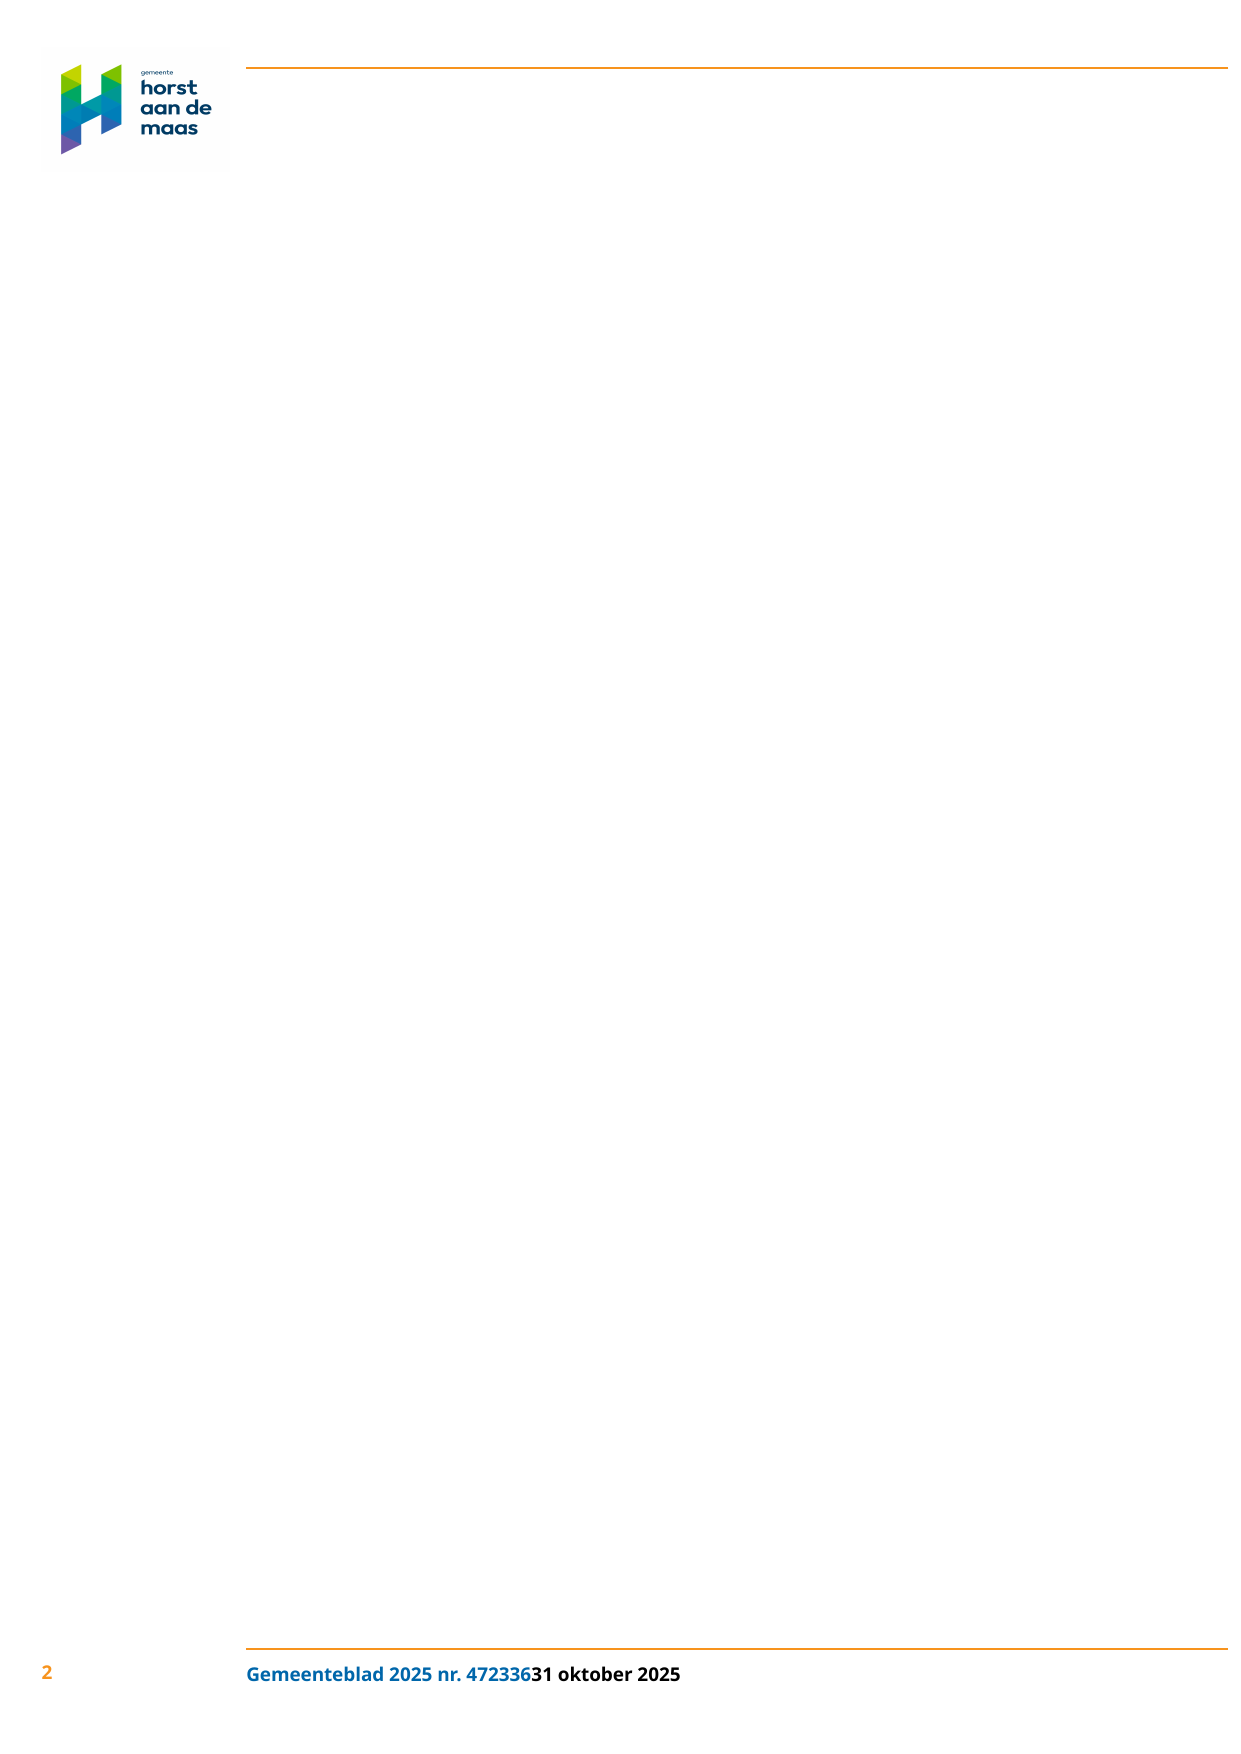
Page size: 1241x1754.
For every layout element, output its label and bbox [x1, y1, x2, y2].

picture [41, 47, 231, 172]
